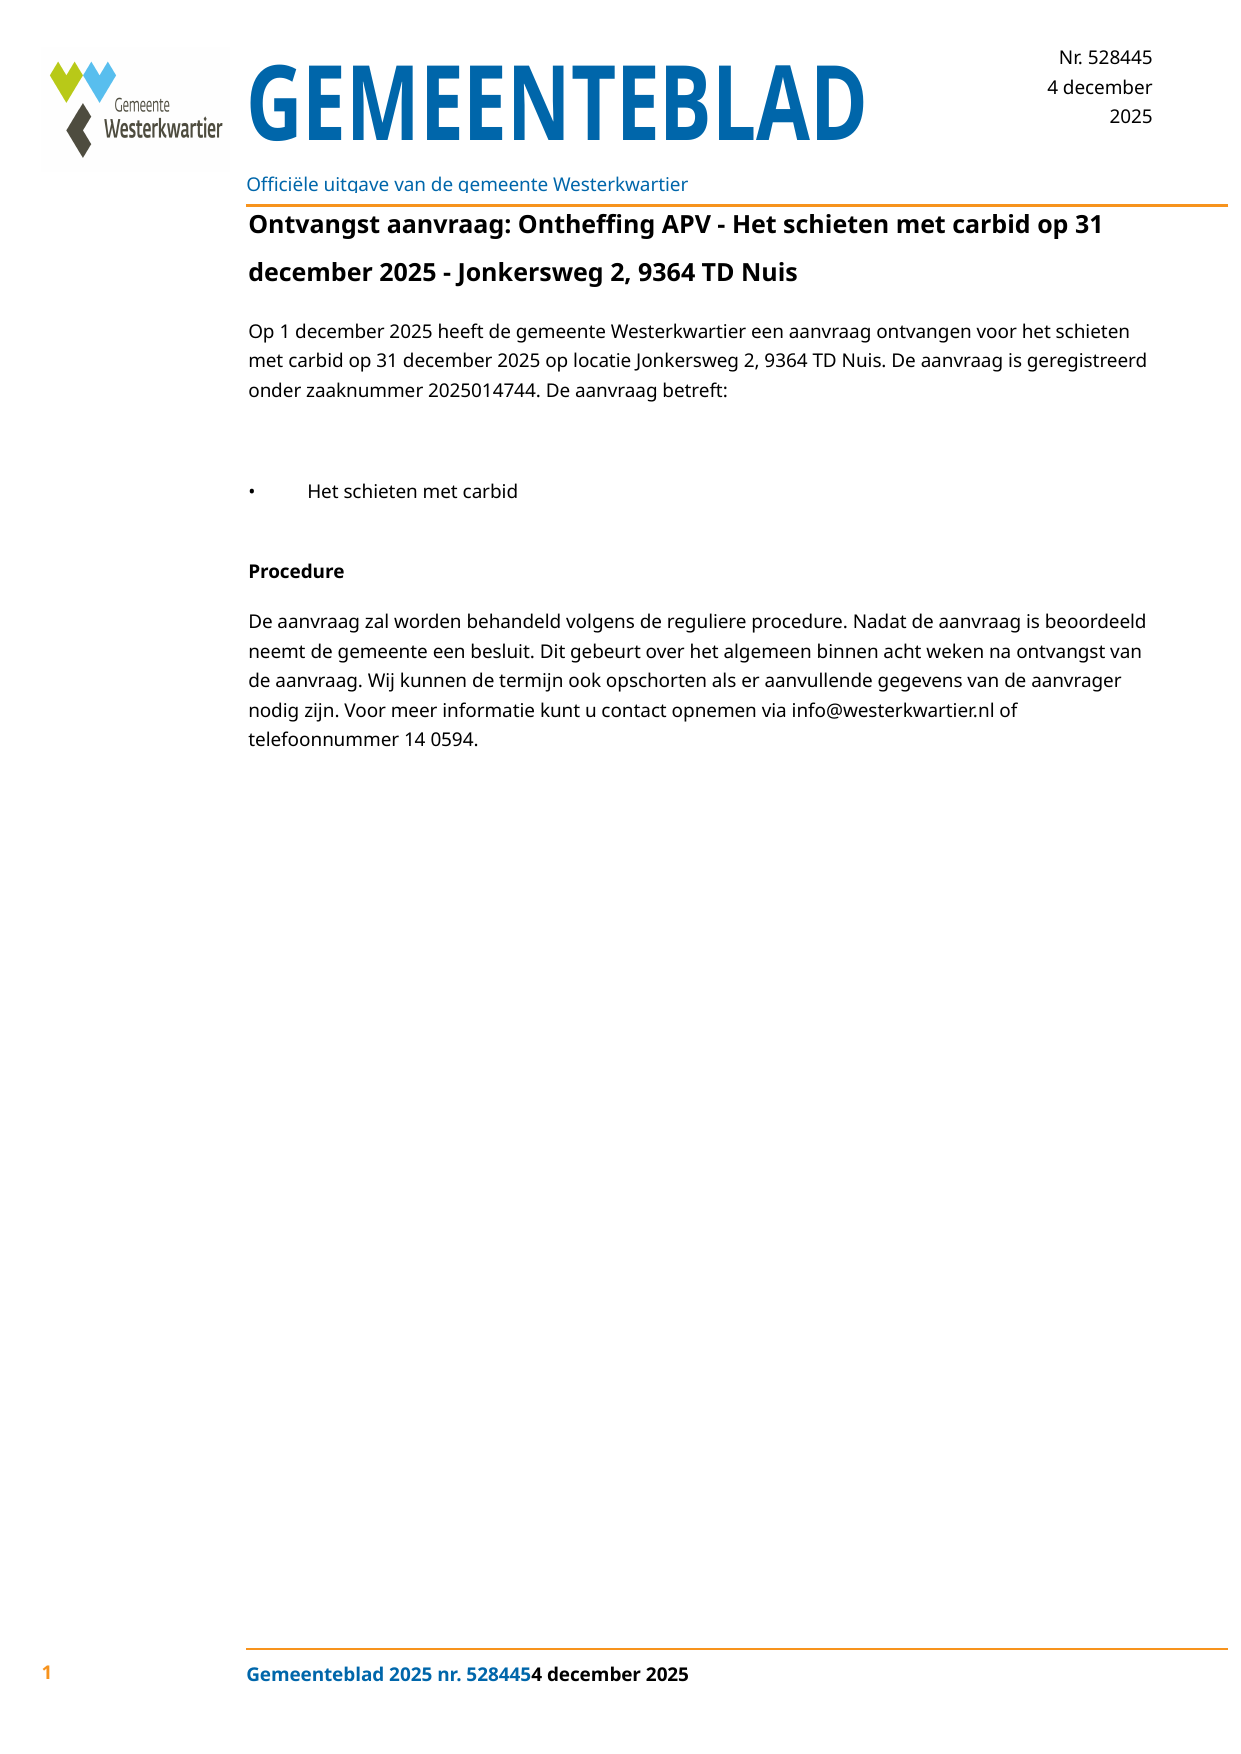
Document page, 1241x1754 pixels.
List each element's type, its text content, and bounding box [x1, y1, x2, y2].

text De aanvraag zal worden behandeld volgens de reguliere procedure. Nadat de aanvraag is beoordeeld neemt de gemeente een besluit. Dit gebeurt over het algemeen binnen acht weken na ontvangst van de aanvraag. Wij kunnen de termijn ook opschorten als er aanvullende gegevens van de aanvrager nodig zijn. Voor meer informatie kunt u contact opnemen via info@westerkwartier.nl of telefoonnummer 14 0594. [248, 608, 1152, 752]
text Procedure [248, 558, 1152, 584]
list Het schieten met carbid [248, 478, 1152, 504]
text Op 1 december 2025 heeft de gemeente Westerkwartier een aanvraag ontvangen voor het schieten met carbid op 31 december 2025 op locatie Jonkersweg 2, 9364 TD Nuis. De aanvraag is geregistreerd onder zaaknummer 2025014744. De aanvraag betreft: [248, 318, 1152, 403]
text Ontvangst aanvraag: Ontheffing APV - Het schieten met carbid op 31 december 2025 - Jonkersweg 2, 9364 TD Nuis [248, 207, 1152, 288]
picture [41, 47, 231, 172]
